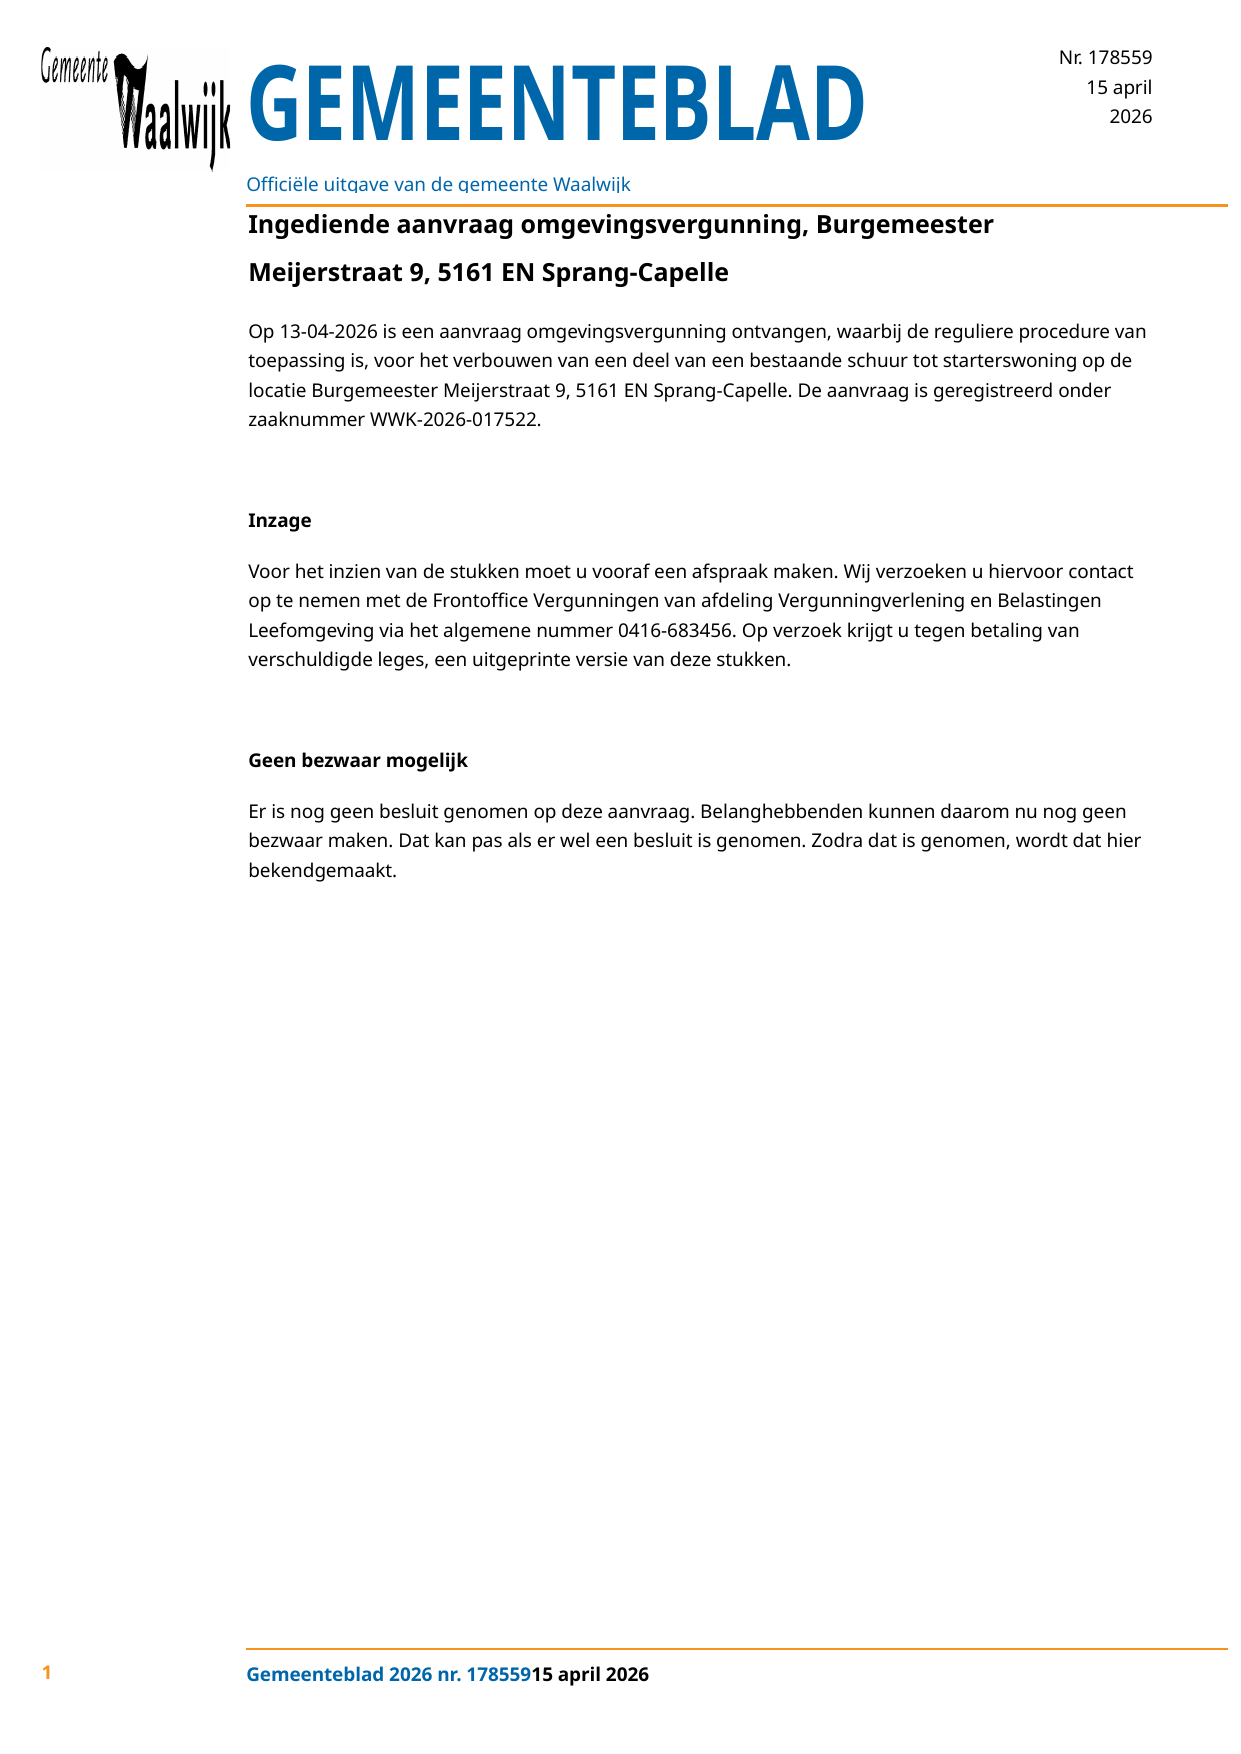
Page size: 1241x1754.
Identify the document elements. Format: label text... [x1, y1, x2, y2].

text Voor het inzien van de stukken moet u vooraf een afspraak maken. Wij verzoeken u hiervoor contact op te nemen met de Frontoffice Vergunningen van afdeling Vergunningverlening en Belastingen Leefomgeving via het algemene nummer 0416-683456. Op verzoek krijgt u tegen betaling van verschuldigde leges, een uitgeprinte versie van deze stukken. [248, 558, 1152, 672]
text Er is nog geen besluit genomen op deze aanvraag. Belanghebbenden kunnen daarom nu nog geen bezwaar maken. Dat kan pas als er wel een besluit is genomen. Zodra dat is genomen, wordt dat hier bekendgemaakt. [248, 798, 1152, 883]
text Geen bezwaar mogelijk [248, 747, 1152, 773]
text Ingediende aanvraag omgevingsvergunning, Burgemeester Meijerstraat 9, 5161 EN Sprang-Capelle [248, 207, 1152, 288]
text Op 13-04-2026 is een aanvraag omgevingsvergunning ontvangen, waarbij de reguliere procedure van toepassing is, voor het verbouwen van een deel van een bestaande schuur tot starterswoning op de locatie Burgemeester Meijerstraat 9, 5161 EN Sprang-Capelle. De aanvraag is geregistreerd onder zaaknummer WWK-2026-017522. [248, 318, 1152, 432]
text Inzage [248, 507, 1152, 533]
picture [41, 47, 231, 172]
